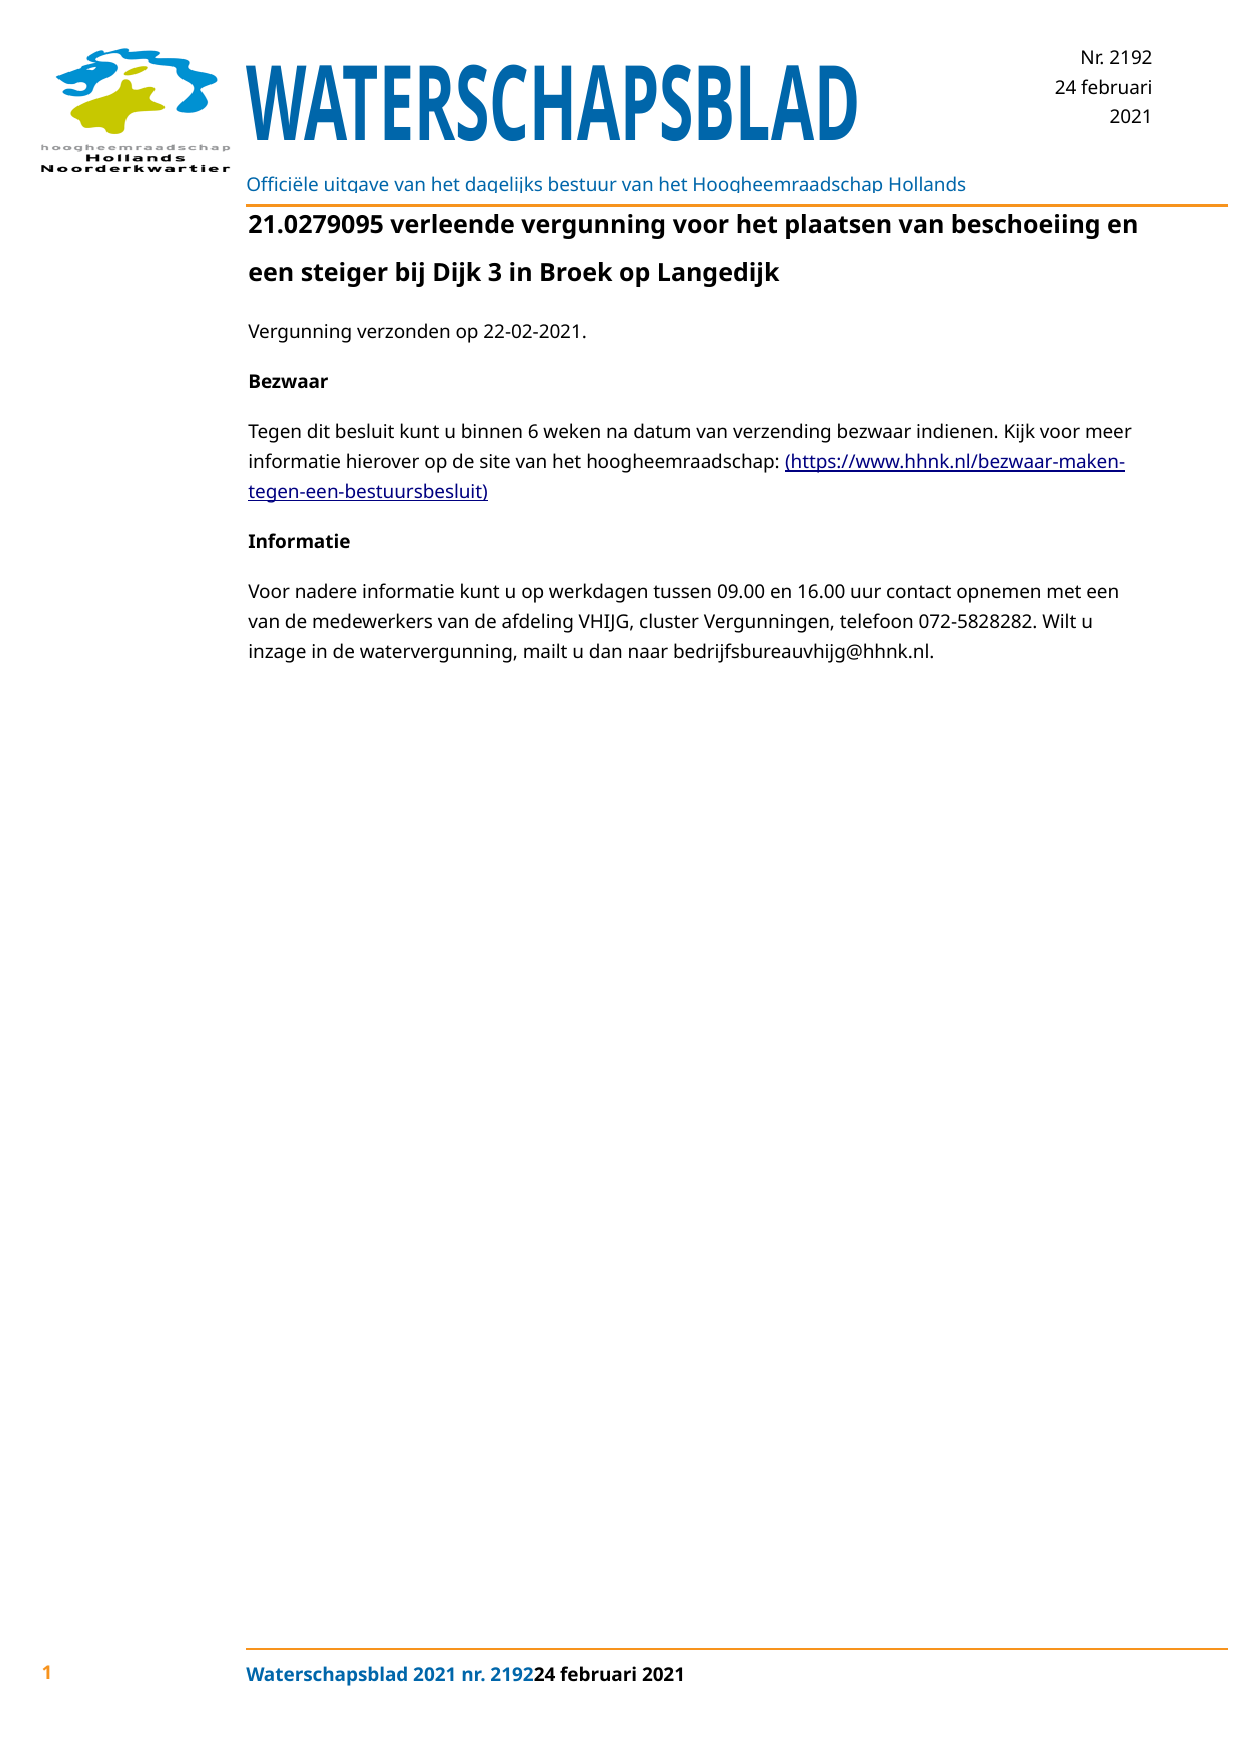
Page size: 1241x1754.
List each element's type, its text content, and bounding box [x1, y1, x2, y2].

text Bezwaar [248, 368, 1152, 394]
text Tegen dit besluit kunt u binnen 6 weken na datum van verzending bezwaar indienen. Kijk voor meer informatie hierover op de site van het hoogheemraadschap: (https://www.hhnk.nl/bezwaar-maken-tegen-een-bestuursbesluit) [248, 419, 1152, 504]
text 21.0279095 verleende vergunning voor het plaatsen van beschoeiing en een steiger bij Dijk 3 in Broek op Langedijk [248, 207, 1152, 288]
picture [41, 47, 231, 172]
text Voor nadere informatie kunt u op werkdagen tussen 09.00 en 16.00 uur contact opnemen met een van de medewerkers van de afdeling VHIJG, cluster Vergunningen, telefoon 072-5828282. Wilt u inzage in de watervergunning, mailt u dan naar bedrijfsbureauvhijg@hhnk.nl. [248, 579, 1152, 664]
text Vergunning verzonden op 22-02-2021. [248, 318, 1152, 344]
text Informatie [248, 528, 1152, 554]
